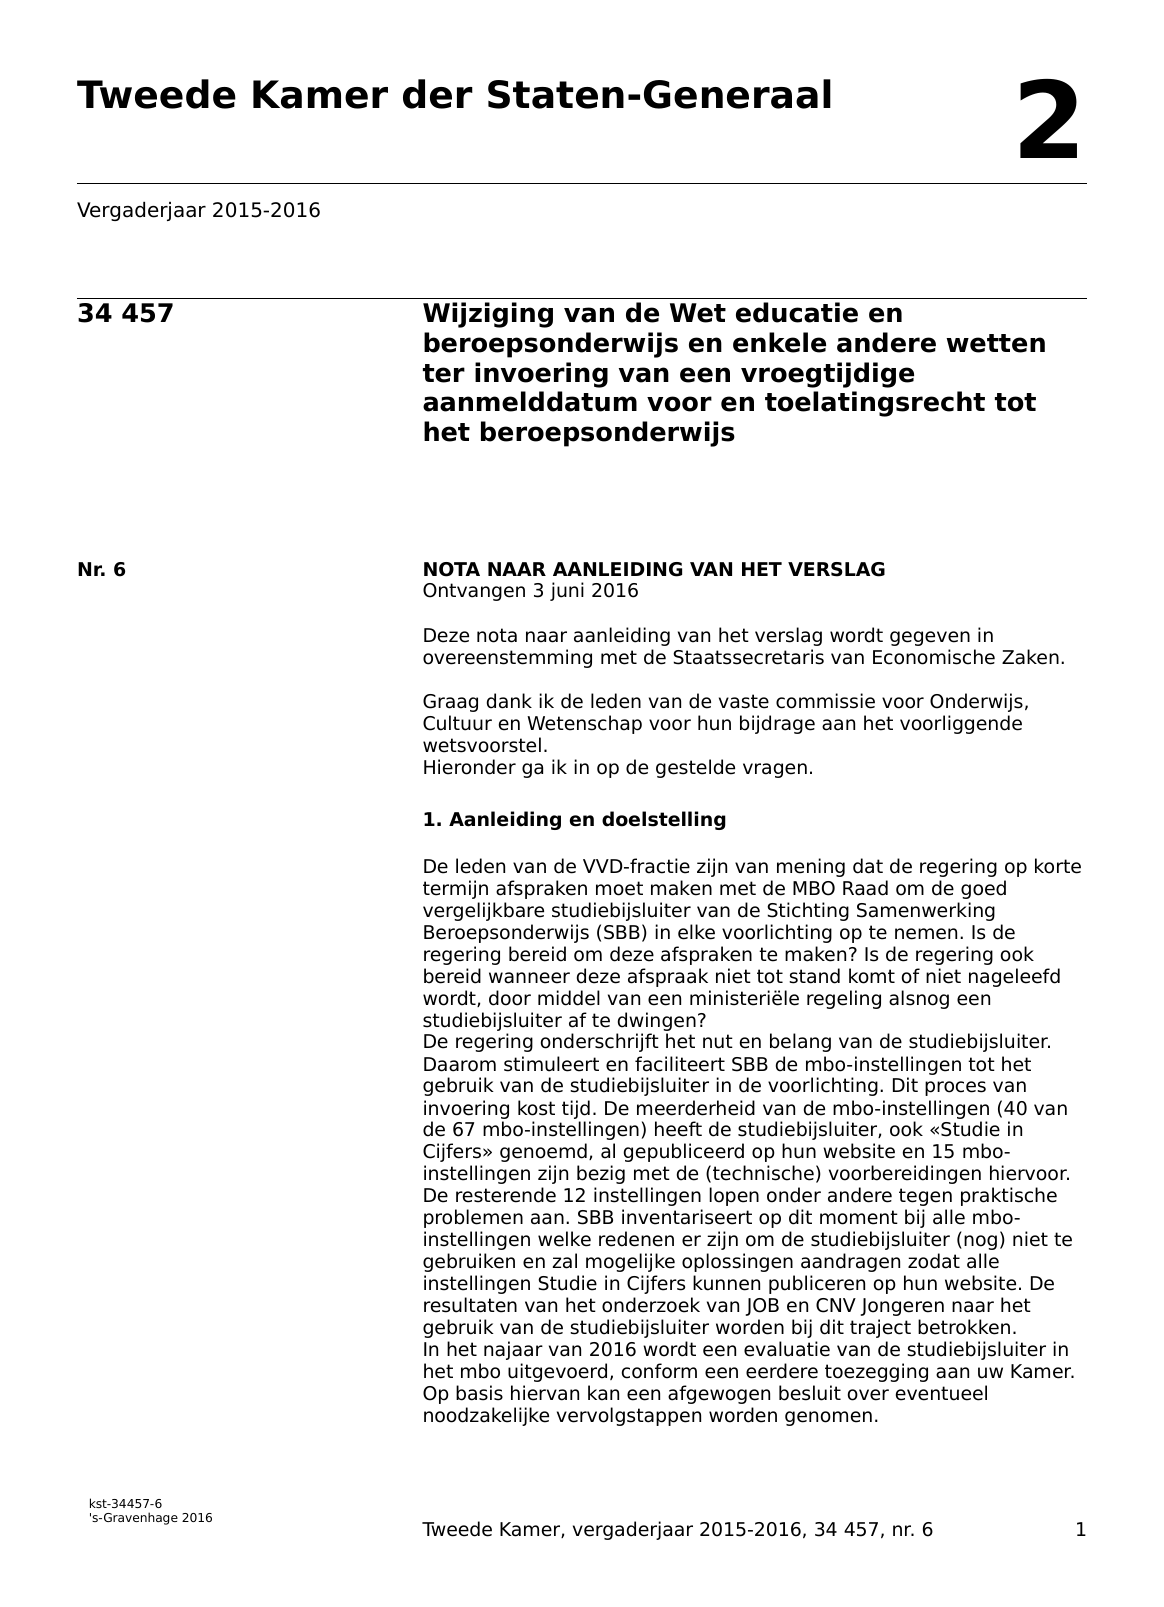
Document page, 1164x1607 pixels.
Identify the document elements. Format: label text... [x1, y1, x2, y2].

subtitle Nr. 6 NOTA NAAR AANLEIDING VAN HET VERSLAG [77, 558, 1087, 580]
text 's-Gravenhage 2016 [88, 1511, 323, 1525]
table_header 2 [886, 59, 1087, 183]
subtitle 1. Aanleiding en doelstelling [422, 809, 1087, 831]
text De regering onderschrijft het nut en belang van de studiebijsluiter. Daarom stimuleert en faciliteert SBB de mbo-instellingen tot het gebruik van de studiebijsluiter in de voorlichting. Dit proces van invoering kost tijd. De meerderheid van de mbo-instellingen (40 van de 67 mbo-instellingen) heeft de studiebijsluiter, ook «Studie in Cijfers» genoemd, al gepubliceerd op hun website en 15 mbo-instellingen zijn bezig met de (technische) voorbereidingen hiervoor. De resterende 12 instellingen lopen onder andere tegen praktische problemen aan. SBB inventariseert op dit moment bij alle mbo-instellingen welke redenen er zijn om de studiebijsluiter (nog) niet te gebruiken en zal mogelijke oplossingen aandragen zodat alle instellingen Studie in Cijfers kunnen publiceren op hun website. De resultaten van het onderzoek van JOB en CNV Jongeren naar het gebruik van de studiebijsluiter worden bij dit traject betrokken. [422, 1031, 1087, 1339]
table_cell Vergaderjaar 2015-2016 [77, 184, 1087, 298]
text Hieronder ga ik in op de gestelde vragen. [422, 757, 1087, 779]
text Graag dank ik de leden van de vaste commissie voor Onderwijs, Cultuur en Wetenschap voor hun bijdrage aan het voorliggende wetsvoorstel. [422, 691, 1087, 757]
text kst-34457-6 [88, 1497, 323, 1511]
text De leden van de VVD-fractie zijn van mening dat de regering op korte termijn afspraken moet maken met de MBO Raad om de goed vergelijkbare studiebijsluiter van de Stichting Samenwerking Beroepsonderwijs (SBB) in elke voorlichting op te nemen. Is de regering bereid om deze afspraken te maken? Is de regering ook bereid wanneer deze afspraak niet tot stand komt of niet nageleefd wordt, door middel van een ministeriële regeling alsnog een studiebijsluiter af te dwingen? [422, 856, 1087, 1031]
text Ontvangen 3 juni 2016 [422, 580, 1087, 602]
text In het najaar van 2016 wordt een evaluatie van de studiebijsluiter in het mbo uitgevoerd, conform een eerdere toezegging aan uw Kamer. Op basis hiervan kan een afgewogen besluit over eventueel noodzakelijke vervolgstappen worden genomen. [422, 1339, 1087, 1427]
table_header Tweede Kamer der Staten-Generaal [77, 59, 886, 183]
text Deze nota naar aanleiding van het verslag wordt gegeven in overeenstemming met de Staatssecretaris van Economische Zaken. [422, 624, 1087, 668]
subtitle 34 457 Wijziging van de Wet educatie en beroepsonderwijs en enkele andere wetten ter invoering van een vroegtijdige aanmelddatum voor en toelatingsrecht tot het beroepsonderwijs [77, 299, 1087, 447]
